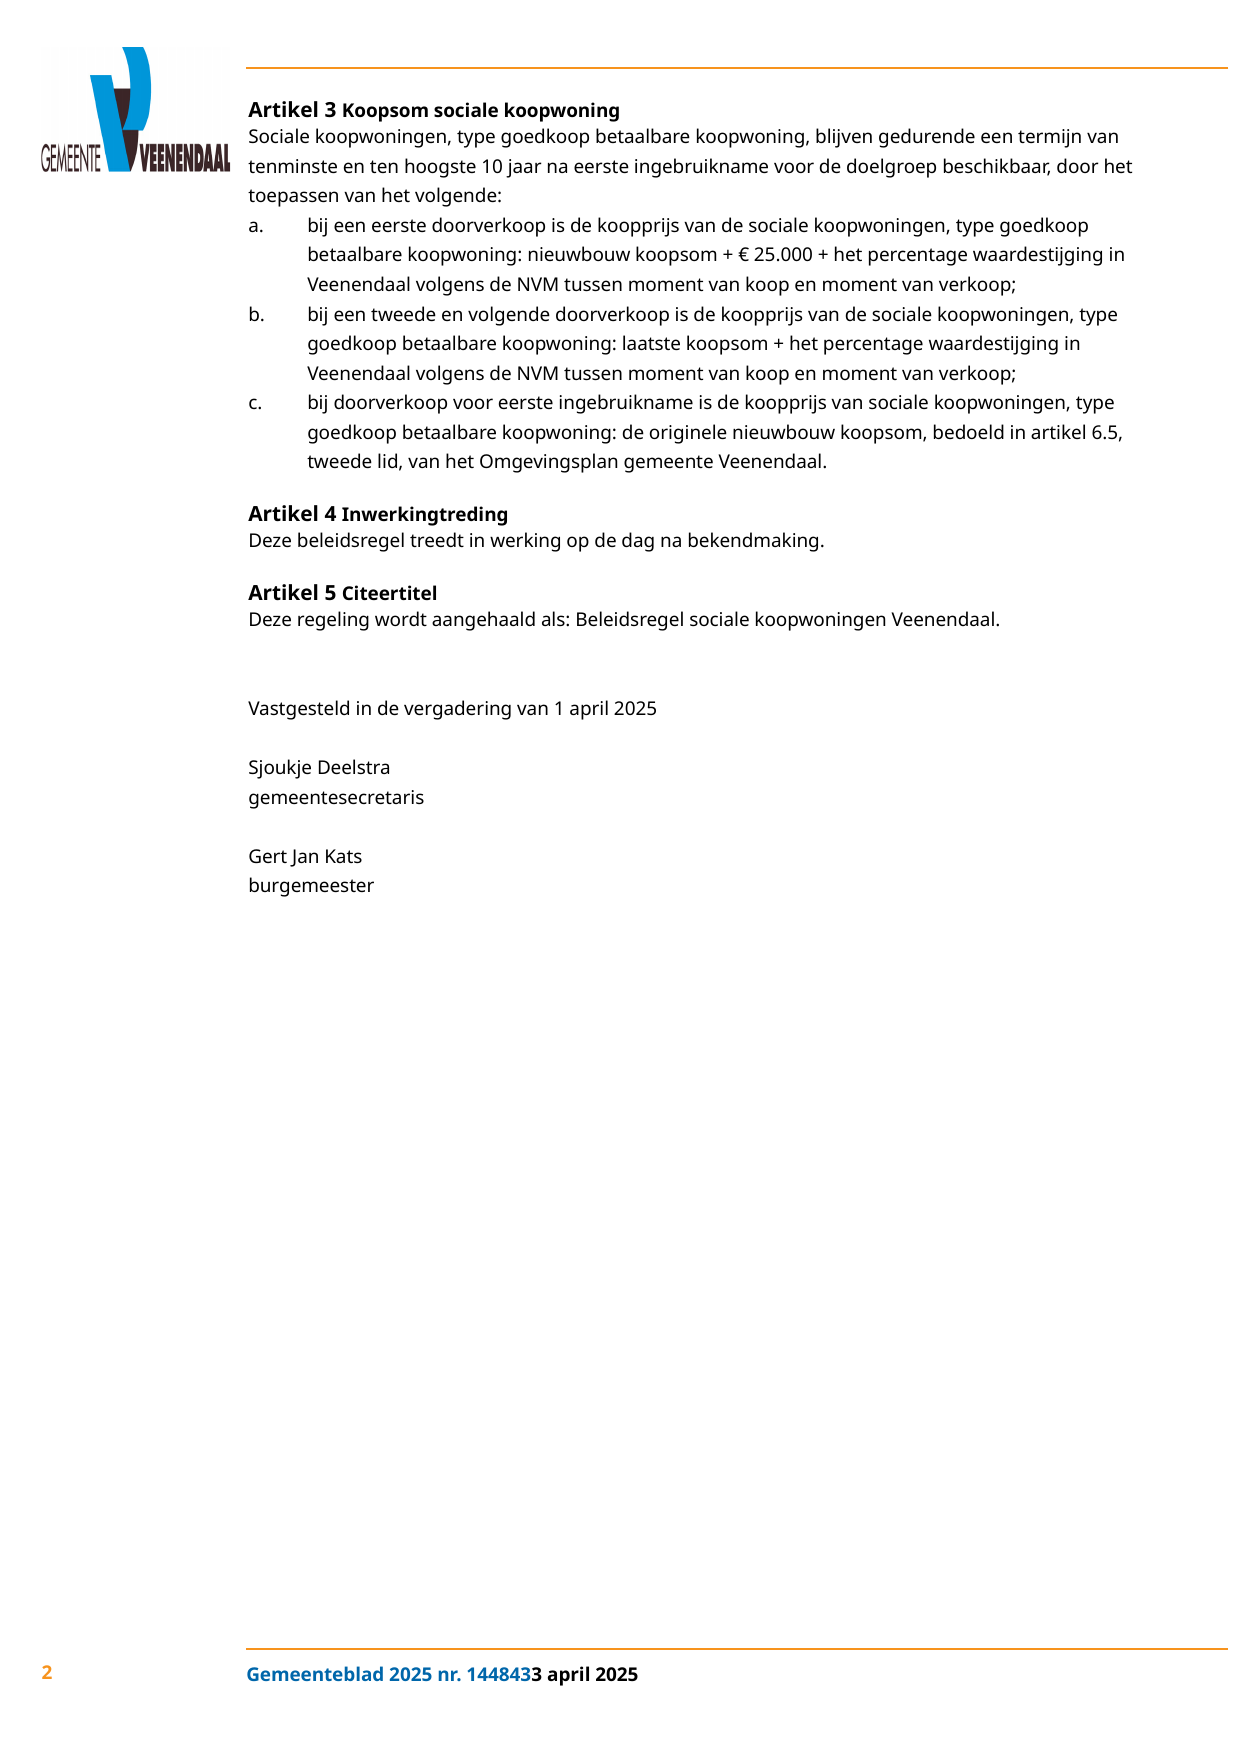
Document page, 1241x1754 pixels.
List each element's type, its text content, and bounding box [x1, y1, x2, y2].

list bij doorverkoop voor eerste ingebruikname is de koopprijs van sociale koopwoningen, type goedkoop betaalbare koopwoning: de originele nieuwbouw koopsom, bedoeld in artikel 6.5, tweede lid, van het Omgevingsplan gemeente Veenendaal. [248, 389, 1152, 474]
text Deze beleidsregel treedt in werking op de dag na bekendmaking. [248, 527, 1152, 553]
list bij een eerste doorverkoop is de koopprijs van de sociale koopwoningen, type goedkoop betaalbare koopwoning: nieuwbouw koopsom + € 25.000 + het percentage waardestijging in Veenendaal volgens de NVM tussen moment van koop en moment van verkoop; [248, 212, 1152, 297]
text Artikel 3 Koopsom sociale koopwoning [248, 95, 1152, 123]
text Sjoukje Deelstra [248, 754, 1152, 780]
list bij een tweede en volgende doorverkoop is de koopprijs van de sociale koopwoningen, type goedkoop betaalbare koopwoning: laatste koopsom + het percentage waardestijging in Veenendaal volgens de NVM tussen moment van koop en moment van verkoop; [248, 301, 1152, 386]
text Artikel 4 Inwerkingtreding [248, 499, 1152, 527]
text Artikel 5 Citeertitel [248, 578, 1152, 606]
text Sociale koopwoningen, type goedkoop betaalbare koopwoning, blijven gedurende een termijn van tenminste en ten hoogste 10 jaar na eerste ingebruikname voor de doelgroep beschikbaar, door het toepassen van het volgende: [248, 123, 1152, 208]
picture [41, 47, 130, 172]
picture [123, 47, 231, 172]
text burgemeester [248, 873, 1152, 898]
text Vastgesteld in de vergadering van 1 april 2025 [248, 695, 1152, 721]
text Deze regeling wordt aangehaald als: Beleidsregel sociale koopwoningen Veenendaal. [248, 606, 1152, 632]
text Gert Jan Kats [248, 843, 1152, 869]
text gemeentesecretaris [248, 784, 1152, 809]
